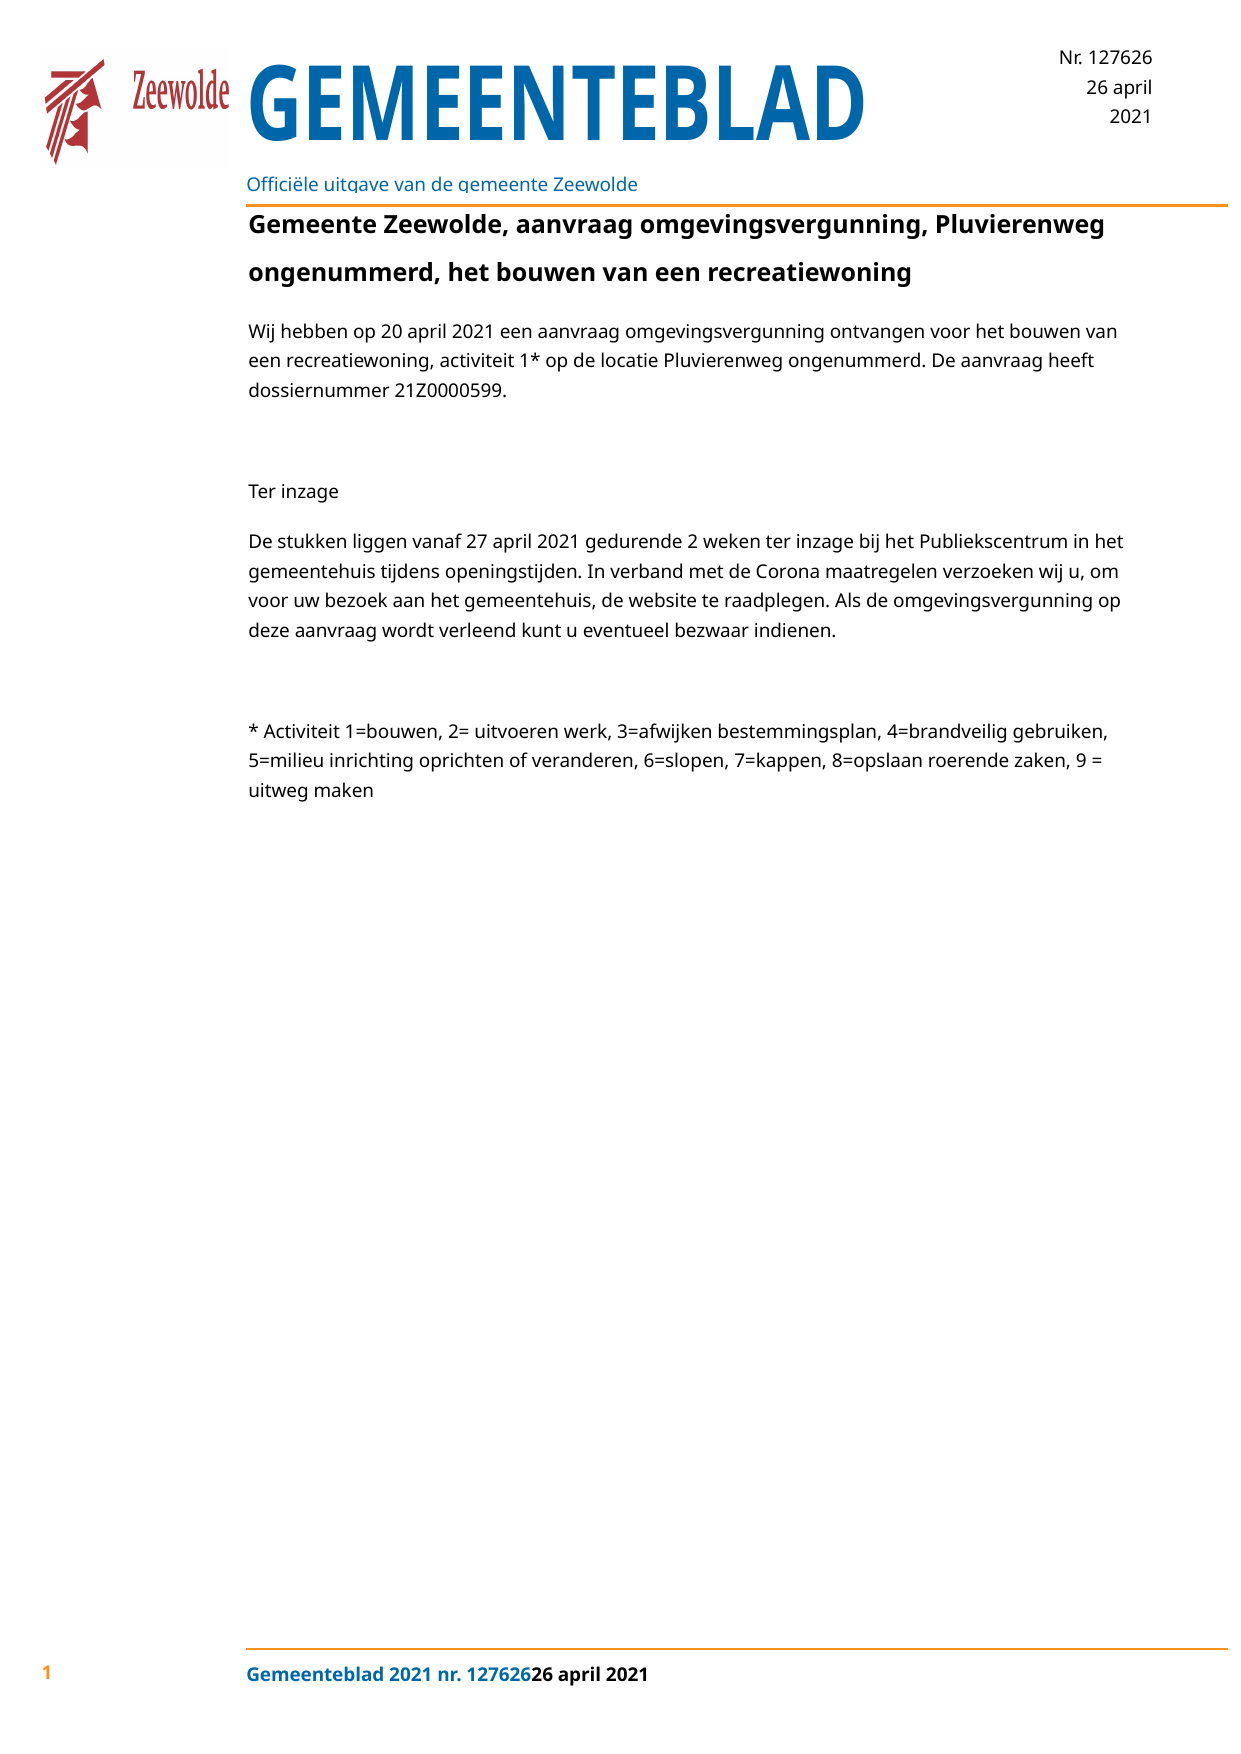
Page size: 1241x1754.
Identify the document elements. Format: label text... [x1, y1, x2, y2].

text * Activiteit 1=bouwen, 2= uitvoeren werk, 3=afwijken bestemmingsplan, 4=brandveilig gebruiken, 5=milieu inrichting oprichten of veranderen, 6=slopen, 7=kappen, 8=opslaan roerende zaken, 9 = uitweg maken [248, 718, 1152, 803]
text Wij hebben op 20 april 2021 een aanvraag omgevingsvergunning ontvangen voor het bouwen van een recreatiewoning, activiteit 1* op de locatie Pluvierenweg ongenummerd. De aanvraag heeft dossiernummer 21Z0000599. [248, 318, 1152, 403]
text De stukken liggen vanaf 27 april 2021 gedurende 2 weken ter inzage bij het Publiekscentrum in het gemeentehuis tijdens openingstijden. In verband met de Corona maatregelen verzoeken wij u, om voor uw bezoek aan het gemeentehuis, de website te raadplegen. Als de omgevingsvergunning op deze aanvraag wordt verleend kunt u eventueel bezwaar indienen. [248, 528, 1152, 643]
text Gemeente Zeewolde, aanvraag omgevingsvergunning, Pluvierenweg ongenummerd, het bouwen van een recreatiewoning [248, 207, 1152, 288]
text Ter inzage [248, 478, 1152, 504]
picture [41, 47, 231, 172]
